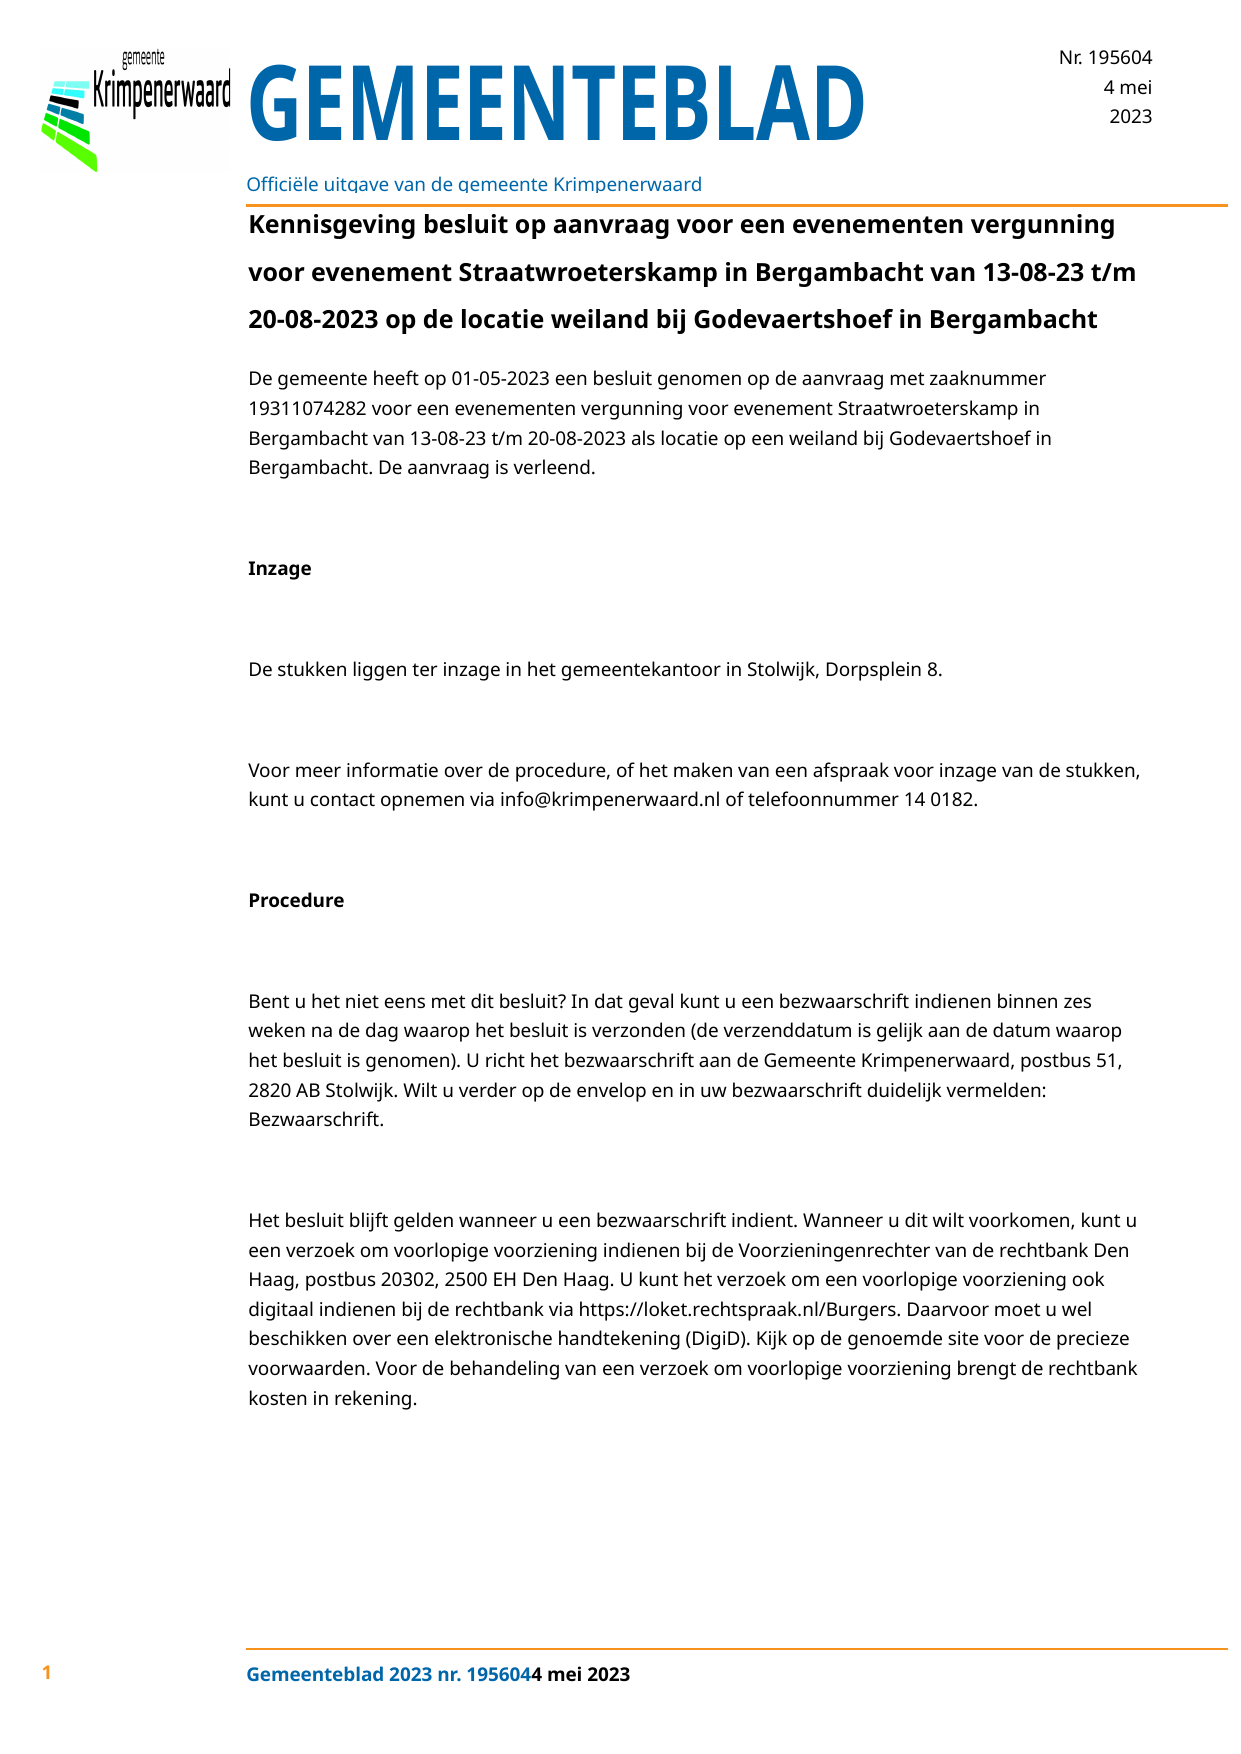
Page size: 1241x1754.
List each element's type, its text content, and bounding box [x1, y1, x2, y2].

text Bent u het niet eens met dit besluit? In dat geval kunt u een bezwaarschrift indienen binnen zes weken na de dag waarop het besluit is verzonden (de verzenddatum is gelijk aan de datum waarop het besluit is genomen). U richt het bezwaarschrift aan de Gemeente Krimpenerwaard, postbus 51, 2820 AB Stolwijk. Wilt u verder op de envelop en in uw bezwaarschrift duidelijk vermelden: Bezwaarschrift. [248, 988, 1152, 1132]
text Procedure [248, 887, 1152, 913]
picture [41, 47, 231, 172]
text De gemeente heeft op 01-05-2023 een besluit genomen op de aanvraag met zaaknummer 19311074282 voor een evenementen vergunning voor evenement Straatwroeterskamp in Bergambacht van 13-08-23 t/m 20-08-2023 als locatie op een weiland bij Godevaertshoef in Bergambacht. De aanvraag is verleend. [248, 366, 1152, 480]
text De stukken liggen ter inzage in het gemeentekantoor in Stolwijk, Dorpsplein 8. [248, 656, 1152, 682]
text Het besluit blijft gelden wanneer u een bezwaarschrift indient. Wanneer u dit wilt voorkomen, kunt u een verzoek om voorlopige voorziening indienen bij de Voorzieningenrechter van de rechtbank Den Haag, postbus 20302, 2500 EH Den Haag. U kunt het verzoek om een voorlopige voorziening ook digitaal indienen bij de rechtbank via https://loket.rechtspraak.nl/Burgers. Daarvoor moet u wel beschikken over een elektronische handtekening (DigiD). Kijk op de genoemde site voor de precieze voorwaarden. Voor de behandeling van een verzoek om voorlopige voorziening brengt de rechtbank kosten in rekening. [248, 1207, 1152, 1410]
text Kennisgeving besluit op aanvraag voor een evenementen vergunning voor evenement Straatwroeterskamp in Bergambacht van 13-08-23 t/m 20-08-2023 op de locatie weiland bij Godevaertshoef in Bergambacht [248, 207, 1152, 336]
text Inzage [248, 555, 1152, 581]
text Voor meer informatie over de procedure, of het maken van een afspraak voor inzage van de stukken, kunt u contact opnemen via info@krimpenerwaard.nl of telefoonnummer 14 0182. [248, 757, 1152, 812]
